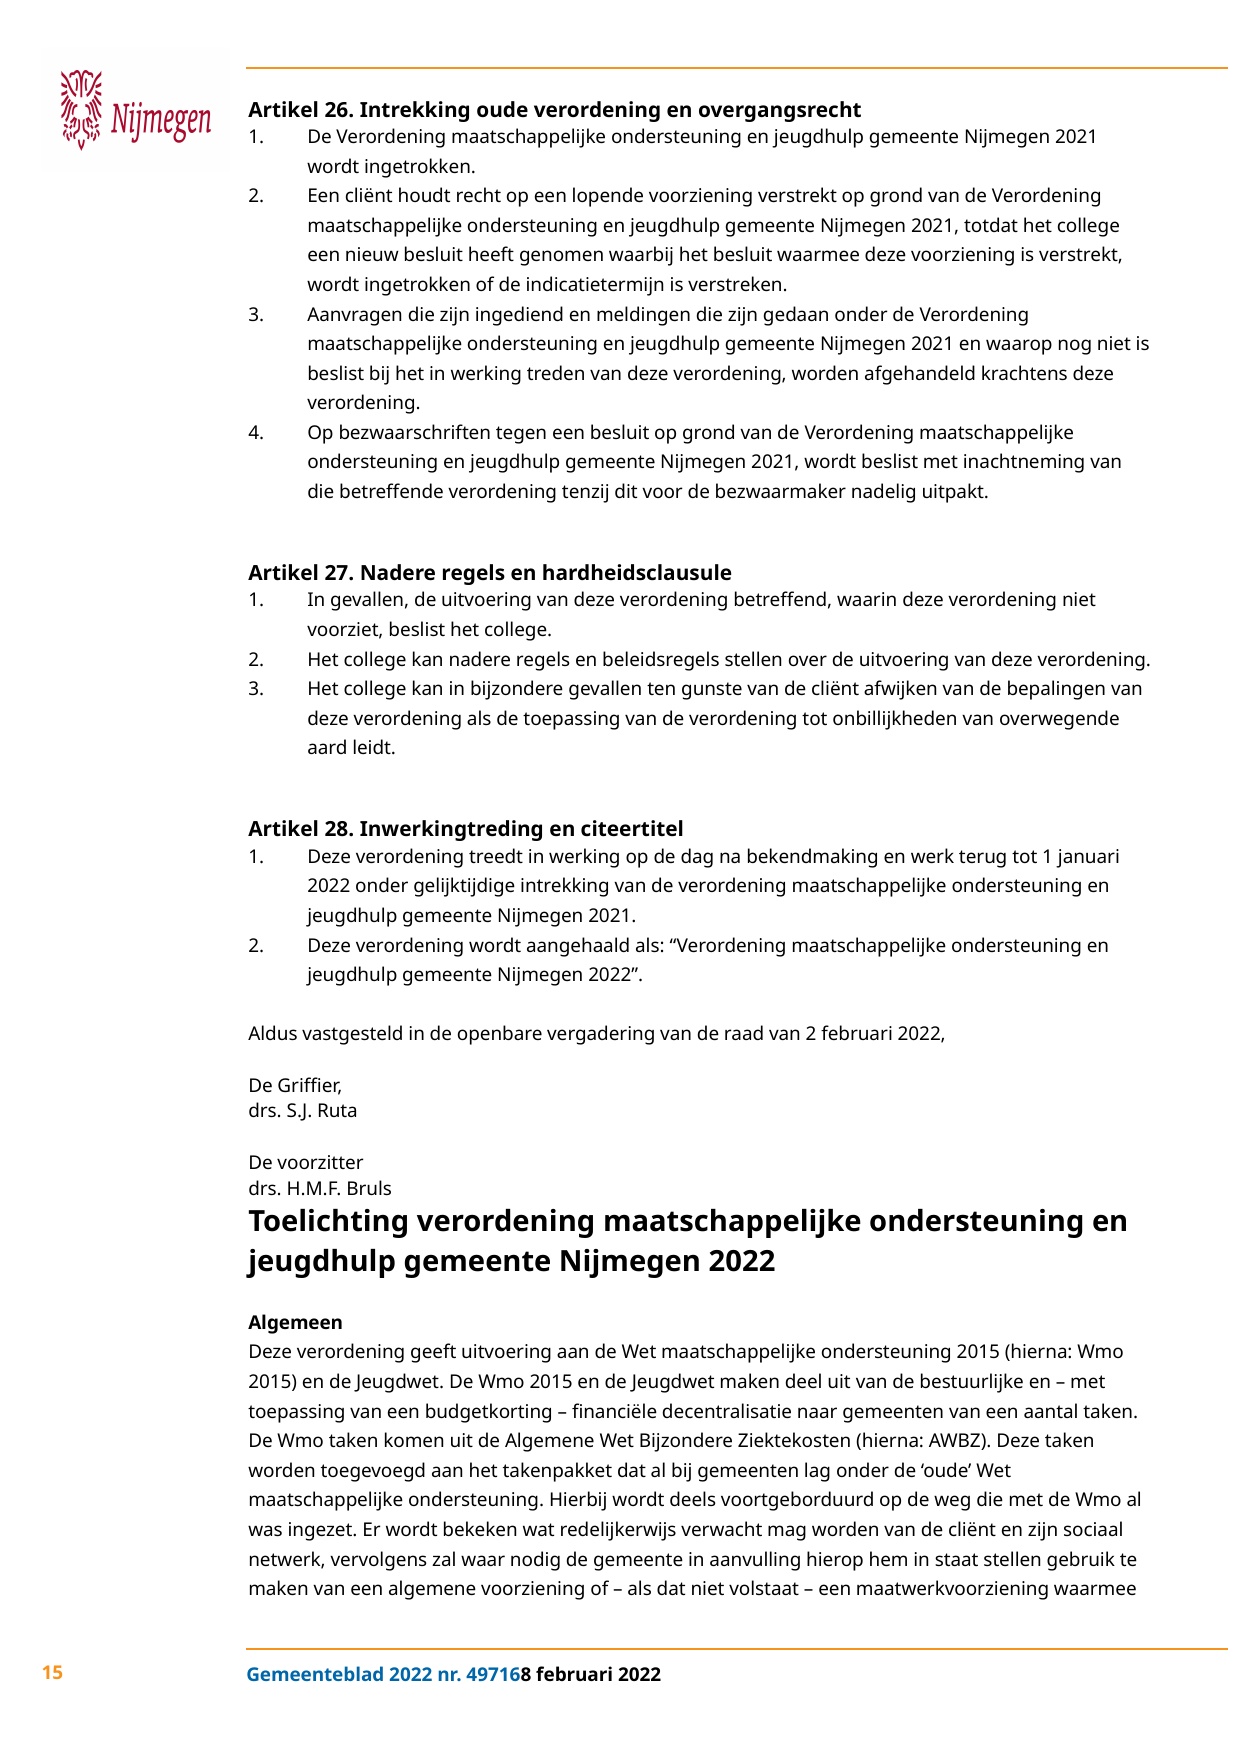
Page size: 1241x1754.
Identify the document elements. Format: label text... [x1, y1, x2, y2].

picture [41, 47, 231, 172]
list De Verordening maatschappelijke ondersteuning en jeugdhulp gemeente Nijmegen 2021 wordt ingetrokken. [248, 123, 1152, 178]
text Artikel 28. Inwerkingtreding en citeertitel [248, 814, 1152, 843]
list Aanvragen die zijn ingediend en meldingen die zijn gedaan onder de Verordening maatschappelijke ondersteuning en jeugdhulp gemeente Nijmegen 2021 en waarop nog niet is beslist bij het in werking treden van deze verordening, worden afgehandeld krachtens deze verordening. [248, 301, 1152, 415]
text Artikel 27. Nadere regels en hardheidsclausule [248, 558, 1152, 587]
list Het college kan in bijzondere gevallen ten gunste van de cliënt afwijken van de bepalingen van deze verordening als de toepassing van de verordening tot onbillijkheden van overwegende aard leidt. [248, 675, 1152, 760]
list Deze verordening wordt aangehaald als: “Verordening maatschappelijke ondersteuning en jeugdhulp gemeente Nijmegen 2022”. [248, 932, 1152, 987]
text drs. H.M.F. Bruls [248, 1175, 1152, 1201]
text Deze verordening geeft uitvoering aan de Wet maatschappelijke ondersteuning 2015 (hierna: Wmo 2015) en de Jeugdwet. De Wmo 2015 en de Jeugdwet maken deel uit van de bestuurlijke en – met toepassing van een budgetkorting – financiële decentralisatie naar gemeenten van een aantal taken. De Wmo taken komen uit de Algemene Wet Bijzondere Ziektekosten (hierna: AWBZ). Deze taken worden toegevoegd aan het takenpakket dat al bij gemeenten lag onder de ‘oude’ Wet maatschappelijke ondersteuning. Hierbij wordt deels voortgeborduurd op de weg die met de Wmo al was ingezet. Er wordt bekeken wat redelijkerwijs verwacht mag worden van de cliënt en zijn sociaal netwerk, vervolgens zal waar nodig de gemeente in aanvulling hierop hem in staat stellen gebruik te maken van een algemene voorziening of – als dat niet volstaat – een maatwerkvoorziening waarmee [248, 1339, 1152, 1601]
list In gevallen, de uitvoering van deze verordening betreffend, waarin deze verordening niet voorziet, beslist het college. [248, 587, 1152, 642]
text De voorzitter [248, 1149, 1152, 1175]
list Het college kan nadere regels en beleidsregels stellen over de uitvoering van deze verordening. [248, 646, 1152, 672]
text Aldus vastgesteld in de openbare vergadering van de raad van 2 februari 2022, [248, 1021, 1152, 1046]
text drs. S.J. Ruta [248, 1098, 1152, 1123]
list Op bezwaarschriften tegen een besluit op grond van de Verordening maatschappelijke ondersteuning en jeugdhulp gemeente Nijmegen 2021, wordt beslist met inachtneming van die betreffende verordening tenzij dit voor de bezwaarmaker nadelig uitpakt. [248, 419, 1152, 504]
text Artikel 26. Intrekking oude verordening en overgangsrecht [248, 95, 1152, 123]
text De Griffier, [248, 1072, 1152, 1098]
list Deze verordening treedt in werking op de dag na bekendmaking en werk terug tot 1 januari 2022 onder gelijktijdige intrekking van de verordening maatschappelijke ondersteuning en jeugdhulp gemeente Nijmegen 2021. [248, 843, 1152, 928]
text Toelichting verordening maatschappelijke ondersteuning en jeugdhulp gemeente Nijmegen 2022 [248, 1201, 1152, 1280]
text Algemeen [248, 1309, 1152, 1335]
list Een cliënt houdt recht op een lopende voorziening verstrekt op grond van de Verordening maatschappelijke ondersteuning en jeugdhulp gemeente Nijmegen 2021, totdat het college een nieuw besluit heeft genomen waarbij het besluit waarmee deze voorziening is verstrekt, wordt ingetrokken of de indicatietermijn is verstreken. [248, 182, 1152, 297]
